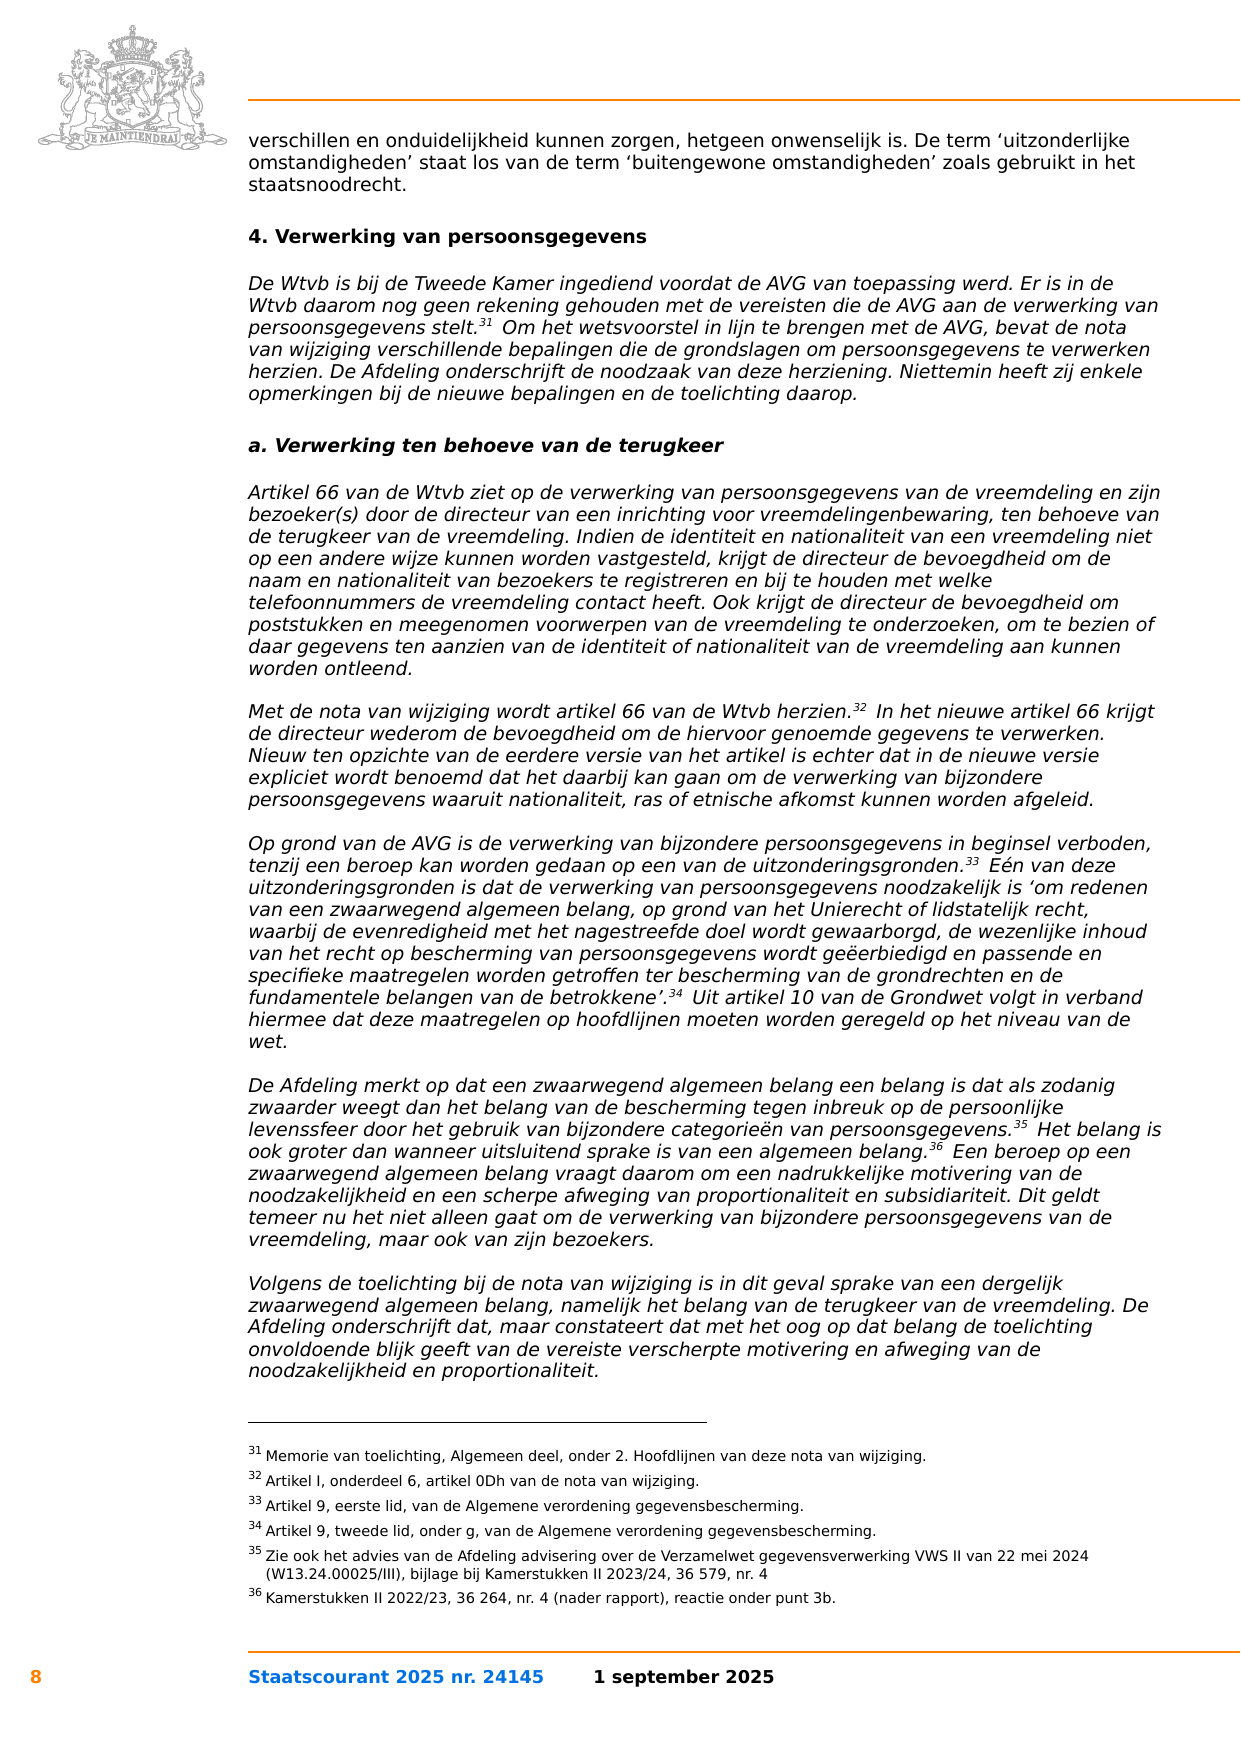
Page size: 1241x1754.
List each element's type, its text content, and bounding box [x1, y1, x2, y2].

subtitle 4. Verwerking van persoonsgegevens [248, 226, 1163, 248]
text De Afdeling merkt op dat een zwaarwegend algemeen belang een belang is dat als zodanig zwaarder weegt dan het belang van de bescherming tegen inbreuk op de persoonlijke levenssfeer door het gebruik van bijzondere categorieën van persoonsgegevens. Het belang is ook groter dan wanneer uitsluitend sprake is van een algemeen belang. Een beroep op een zwaarwegend algemeen belang vraagt daarom om een nadrukkelijke motivering van de noodzakelijkheid en een scherpe afweging van proportionaliteit en subsidiariteit. Dit geldt temeer nu het niet alleen gaat om de verwerking van bijzondere persoonsgegevens van de vreemdeling, maar ook van zijn bezoekers. [248, 1075, 1163, 1251]
subtitle a. Verwerking ten behoeve van de terugkeer [248, 435, 1163, 457]
text Op grond van de AVG is de verwerking van bijzondere persoonsgegevens in beginsel verboden, tenzij een beroep kan worden gedaan op een van de uitzonderingsgronden. Eén van deze uitzonderingsgronden is dat de verwerking van persoonsgegevens noodzakelijk is ‘om redenen van een zwaarwegend algemeen belang, op grond van het Unierecht of lidstatelijk recht, waarbij de evenredigheid met het nagestreefde doel wordt gewaarborgd, de wezenlijke inhoud van het recht op bescherming van persoonsgegevens wordt geëerbiedigd en passende en specifieke maatregelen worden getroffen ter bescherming van de grondrechten en de fundamentele belangen van de betrokkene’. Uit artikel 10 van de Grondwet volgt in verband hiermee dat deze maatregelen op hoofdlijnen moeten worden geregeld op het niveau van de wet. [248, 833, 1163, 1053]
text Volgens de toelichting bij de nota van wijziging is in dit geval sprake van een dergelijk zwaarwegend algemeen belang, namelijk het belang van de terugkeer van de vreemdeling. De Afdeling onderschrijft dat, maar constateert dat met het oog op dat belang de toelichting onvoldoende blijk geeft van de vereiste verscherpte motivering en afweging van de noodzakelijkheid en proportionaliteit. [248, 1272, 1163, 1382]
text Zie ook het advies van de Afdeling advisering over de Verzamelwet gegevensverwerking VWS II van 22 mei 2024 (W13.24.00025/III), bijlage bij Kamerstukken II 2023/24, 36 579, nr. 4 [248, 1544, 1163, 1583]
text verschillen en onduidelijkheid kunnen zorgen, hetgeen onwenselijk is. De term ‘uitzonderlijke omstandigheden’ staat los van de term ‘buitengewone omstandigheden’ zoals gebruikt in het staatsnoodrecht. [248, 130, 1163, 196]
text Artikel I, onderdeel 6, artikel 0Dh van de nota van wijziging. [248, 1469, 1163, 1491]
text Memorie van toelichting, Algemeen deel, onder 2. Hoofdlijnen van deze nota van wijziging. [248, 1444, 1163, 1466]
text Kamerstukken II 2022/23, 36 264, nr. 4 (nader rapport), reactie onder punt 3b. [248, 1586, 1163, 1608]
text Met de nota van wijziging wordt artikel 66 van de Wtvb herzien. In het nieuwe artikel 66 krijgt de directeur wederom de bevoegdheid om de hiervoor genoemde gegevens te verwerken. Nieuw ten opzichte van de eerdere versie van het artikel is echter dat in de nieuwe versie expliciet wordt benoemd dat het daarbij kan gaan om de verwerking van bijzondere persoonsgegevens waaruit nationaliteit, ras of etnische afkomst kunnen worden afgeleid. [248, 701, 1163, 811]
text Artikel 9, tweede lid, onder g, van de Algemene verordening gegevensbescherming. [248, 1519, 1163, 1541]
picture [38, 25, 227, 150]
text Artikel 66 van de Wtvb ziet op de verwerking van persoonsgegevens van de vreemdeling en zijn bezoeker(s) door de directeur van een inrichting voor vreemdelingenbewaring, ten behoeve van de terugkeer van de vreemdeling. Indien de identiteit en nationaliteit van een vreemdeling niet op een andere wijze kunnen worden vastgesteld, krijgt de directeur de bevoegdheid om de naam en nationaliteit van bezoekers te registreren en bij te houden met welke telefoonnummers de vreemdeling contact heeft. Ook krijgt de directeur de bevoegdheid om poststukken en meegenomen voorwerpen van de vreemdeling te onderzoeken, om te bezien of daar gegevens ten aanzien van de identiteit of nationaliteit van de vreemdeling aan kunnen worden ontleend. [248, 482, 1163, 679]
text De Wtvb is bij de Tweede Kamer ingediend voordat de AVG van toepassing werd. Er is in de Wtvb daarom nog geen rekening gehouden met de vereisten die de AVG aan de verwerking van persoonsgegevens stelt. Om het wetsvoorstel in lijn te brengen met de AVG, bevat de nota van wijziging verschillende bepalingen die de grondslagen om persoonsgegevens te verwerken herzien. De Afdeling onderschrijft de noodzaak van deze herziening. Niettemin heeft zij enkele opmerkingen bij de nieuwe bepalingen en de toelichting daarop. [248, 273, 1163, 405]
text Artikel 9, eerste lid, van de Algemene verordening gegevensbescherming. [248, 1494, 1163, 1516]
